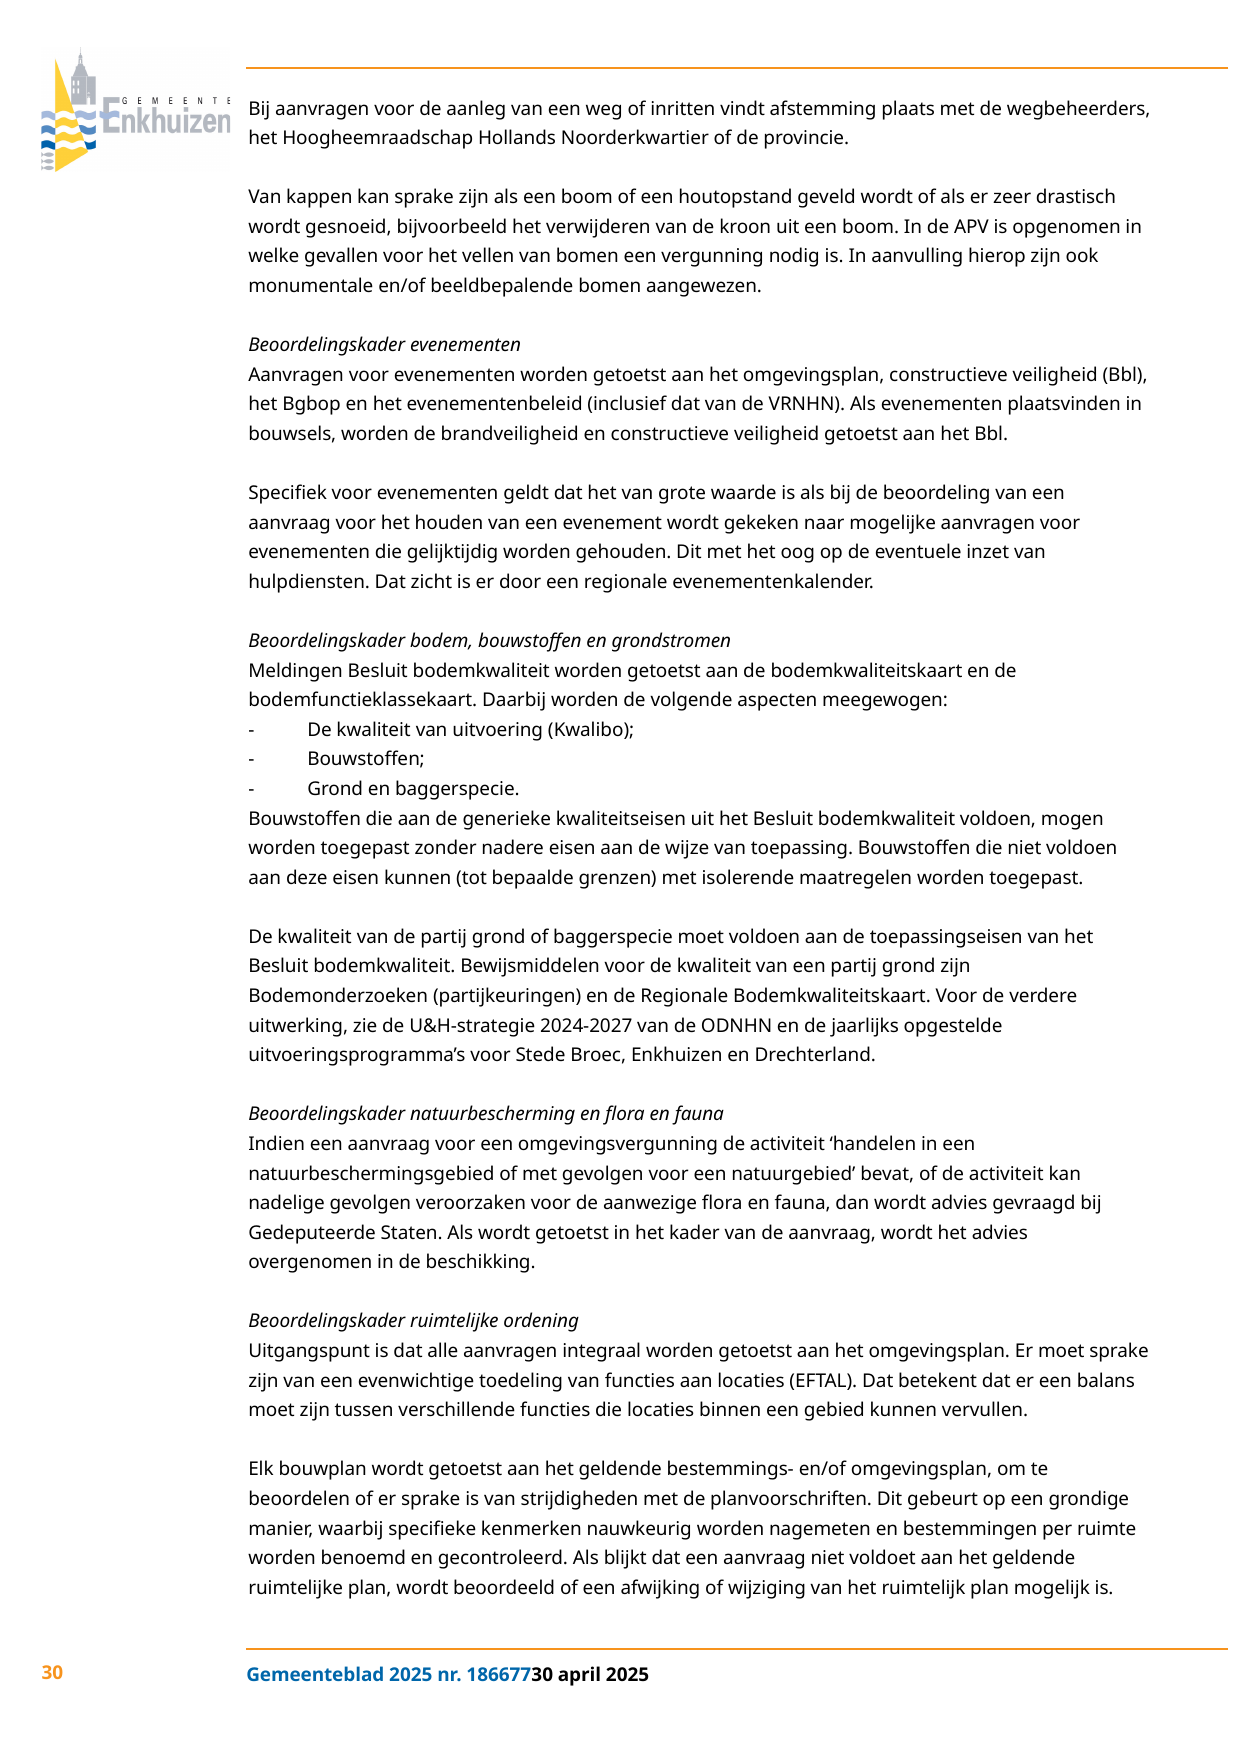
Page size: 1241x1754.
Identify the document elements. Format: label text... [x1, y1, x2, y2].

text Bij aanvragen voor de aanleg van een weg of inritten vindt afstemming plaats met de wegbeheerders, het Hoogheemraadschap Hollands Noorderkwartier of de provincie. [248, 95, 1152, 150]
text Specifiek voor evenementen geldt dat het van grote waarde is als bij de beoordeling van een aanvraag voor het houden van een evenement wordt gekeken naar mogelijke aanvragen voor evenementen die gelijktijdig worden gehouden. Dit met het oog op de eventuele inzet van hulpdiensten. Dat zicht is er door een regionale evenementenkalender. [248, 479, 1152, 594]
text De kwaliteit van de partij grond of baggerspecie moet voldoen aan de toepassingseisen van het Besluit bodemkwaliteit. Bewijsmiddelen voor de kwaliteit van een partij grond zijn Bodemonderzoeken (partijkeuringen) en de Regionale Bodemkwaliteitskaart. Voor de verdere uitwerking, zie de U&H-strategie 2024-2027 van de ODNHN en de jaarlijks opgestelde uitvoeringsprogramma’s voor Stede Broec, Enkhuizen en Drechterland. [248, 923, 1152, 1067]
list De kwaliteit van uitvoering (Kwalibo); [248, 716, 1152, 742]
picture [41, 47, 231, 172]
text Beoordelingskader bodem, bouwstoffen en grondstromen [248, 627, 1152, 653]
text Elk bouwplan wordt getoetst aan het geldende bestemmings- en/of omgevingsplan, om te beoordelen of er sprake is van strijdigheden met de planvoorschriften. Dit gebeurt op een grondige manier, waarbij specifieke kenmerken nauwkeurig worden nagemeten en bestemmingen per ruimte worden benoemd en gecontroleerd. Als blijkt dat een aanvraag niet voldoet aan het geldende ruimtelijke plan, wordt beoordeeld of een afwijking of wijziging van het ruimtelijk plan mogelijk is. [248, 1456, 1152, 1600]
list Grond en baggerspecie. [248, 775, 1152, 801]
list Bouwstoffen; [248, 746, 1152, 771]
text Indien een aanvraag voor een omgevingsvergunning de activiteit ‘handelen in een natuurbeschermingsgebied of met gevolgen voor een natuurgebied’ bevat, of de activiteit kan nadelige gevolgen veroorzaken voor de aanwezige flora en fauna, dan wordt advies gevraagd bij Gedeputeerde Staten. Als wordt getoetst in het kader van de aanvraag, wordt het advies overgenomen in de beschikking. [248, 1130, 1152, 1274]
text Bouwstoffen die aan de generieke kwaliteitseisen uit het Besluit bodemkwaliteit voldoen, mogen worden toegepast zonder nadere eisen aan de wijze van toepassing. Bouwstoffen die niet voldoen aan deze eisen kunnen (tot bepaalde grenzen) met isolerende maatregelen worden toegepast. [248, 805, 1152, 890]
text Meldingen Besluit bodemkwaliteit worden getoetst aan de bodemkwaliteitskaart en de bodemfunctieklassekaart. Daarbij worden de volgende aspecten meegewogen: [248, 657, 1152, 712]
text Beoordelingskader ruimtelijke ordening [248, 1308, 1152, 1333]
text Beoordelingskader evenementen [248, 331, 1152, 357]
text Aanvragen voor evenementen worden getoetst aan het omgevingsplan, constructieve veiligheid (Bbl), het Bgbop en het evenementenbeleid (inclusief dat van de VRNHN). Als evenementen plaatsvinden in bouwsels, worden de brandveiligheid en constructieve veiligheid getoetst aan het Bbl. [248, 361, 1152, 446]
text Uitgangspunt is dat alle aanvragen integraal worden getoetst aan het omgevingsplan. Er moet sprake zijn van een evenwichtige toedeling van functies aan locaties (EFTAL). Dat betekent dat er een balans moet zijn tussen verschillende functies die locaties binnen een gebied kunnen vervullen. [248, 1337, 1152, 1422]
text Van kappen kan sprake zijn als een boom of een houtopstand geveld wordt of als er zeer drastisch wordt gesnoeid, bijvoorbeeld het verwijderen van de kroon uit een boom. In de APV is opgenomen in welke gevallen voor het vellen van bomen een vergunning nodig is. In aanvulling hierop zijn ook monumentale en/of beeldbepalende bomen aangewezen. [248, 183, 1152, 298]
text Beoordelingskader natuurbescherming en flora en fauna [248, 1101, 1152, 1126]
